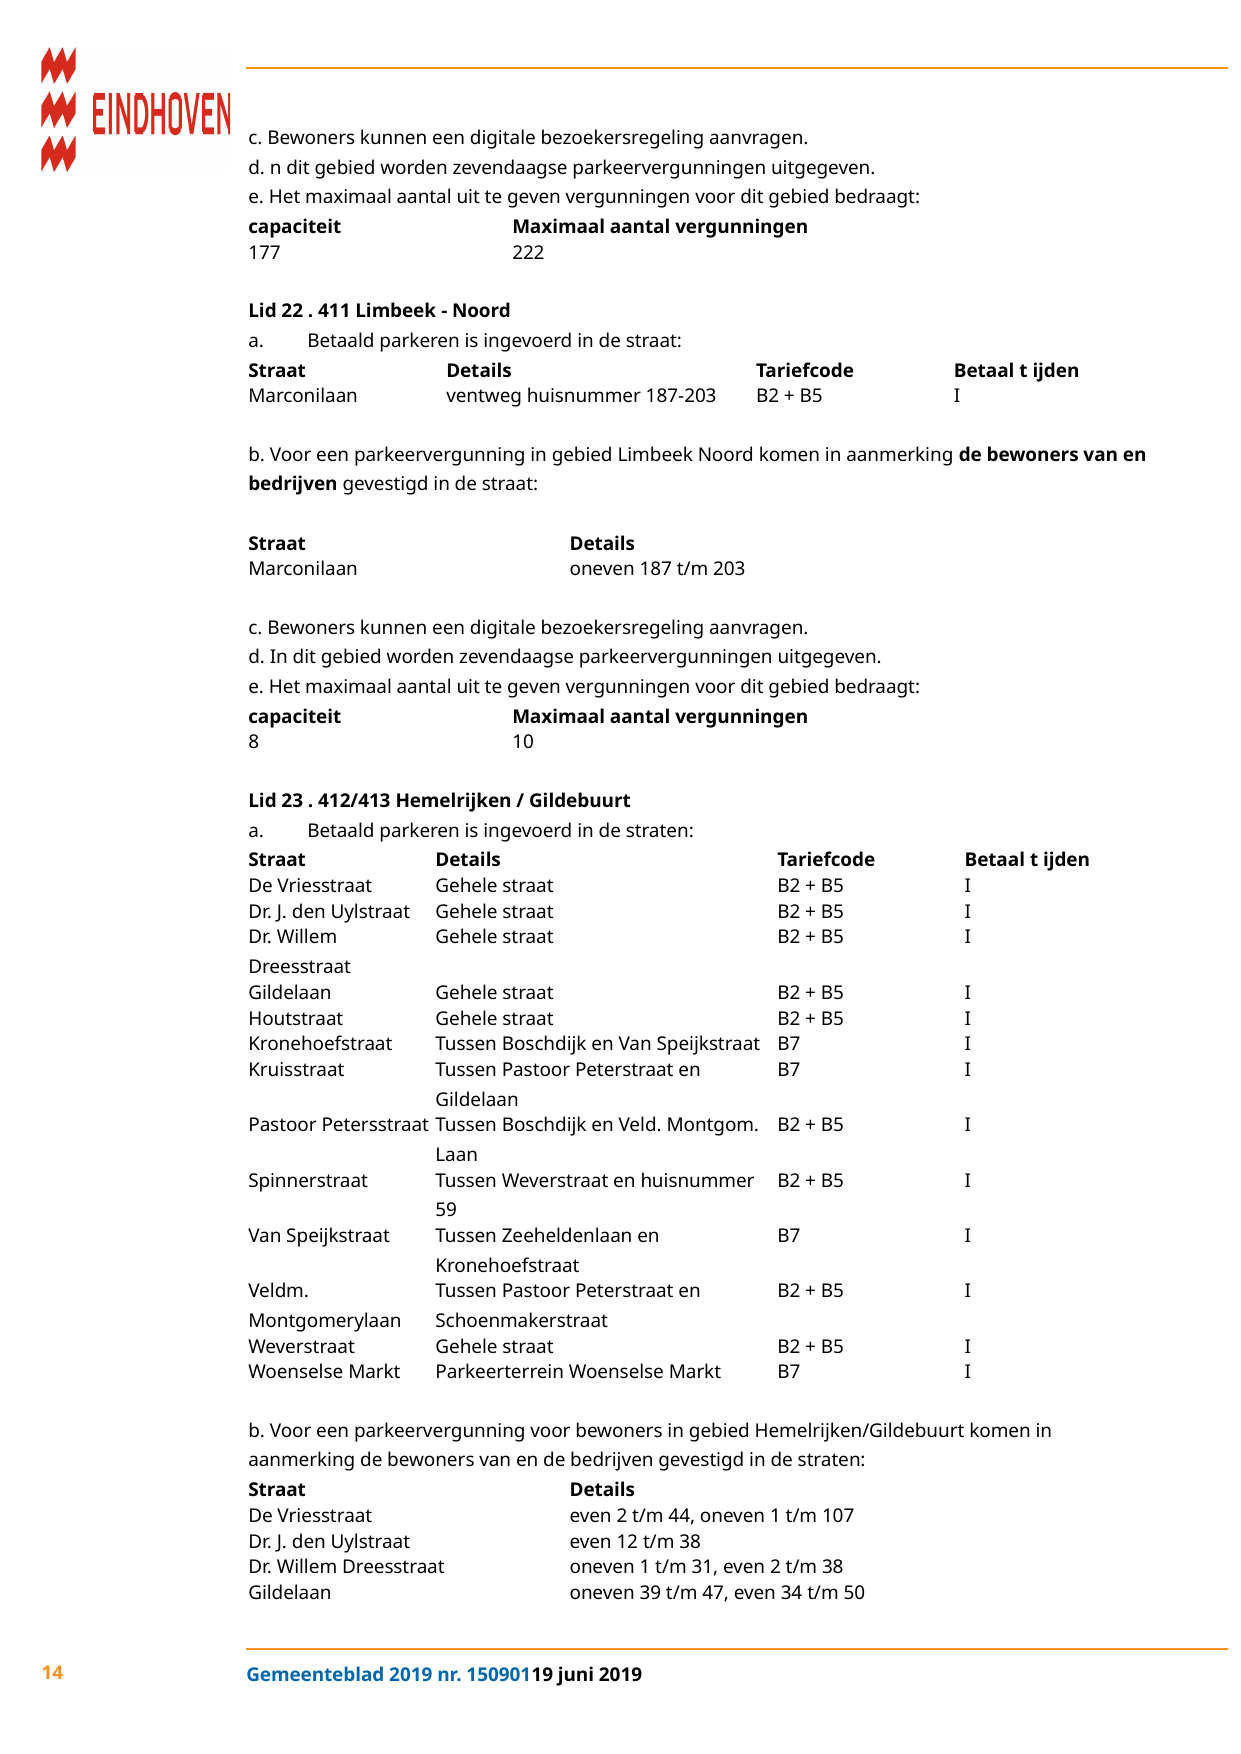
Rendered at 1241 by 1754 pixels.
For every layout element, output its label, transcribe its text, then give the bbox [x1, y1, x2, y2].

table_cell 10 [512, 729, 1152, 754]
picture [41, 47, 231, 172]
table_cell Dr. Willem Dreesstraat [248, 1554, 569, 1579]
table_cell Van Speijkstraat [248, 1222, 435, 1277]
table_cell Dr. Willem Dreesstraat [248, 924, 435, 979]
text b. Voor een parkeervergunning voor bewoners in gebied Hemelrijken/Gildebuurt komen in aanmerking de bewoners van en de bedrijven gevestigd in de straten: [248, 1417, 1152, 1472]
table_header Tariefcode [756, 357, 954, 382]
table_cell De Vriesstraat [248, 1502, 569, 1528]
table_cell Woenselse Markt [248, 1359, 435, 1384]
list Betaald parkeren is ingevoerd in de straat: [248, 327, 1152, 353]
table_cell Weverstraat [248, 1333, 435, 1358]
table_cell Gehele straat [435, 979, 777, 1005]
table_cell oneven 39 t/m 47, even 34 t/m 50 [569, 1579, 1152, 1605]
table_cell Kruisstraat [248, 1056, 435, 1112]
table_cell Tussen Boschdijk en Veld. Montgom. Laan [435, 1112, 777, 1167]
table_cell ventweg huisnummer 187-203 [446, 383, 756, 408]
table_cell even 2 t/m 44, oneven 1 t/m 107 [569, 1502, 1152, 1528]
table_header Details [446, 357, 756, 382]
table_cell I [964, 1333, 1152, 1358]
table_cell I [964, 898, 1152, 924]
table_cell Gehele straat [435, 1333, 777, 1358]
table_cell B2 + B5 [777, 979, 964, 1005]
table_cell I [964, 1112, 1152, 1167]
table_cell B2 + B5 [756, 383, 954, 408]
table_cell Pastoor Petersstraat [248, 1112, 435, 1167]
table_header Straat [248, 357, 446, 382]
table_cell B7 [777, 1359, 964, 1384]
table_cell B2 + B5 [777, 1112, 964, 1167]
table_cell Marconilaan [248, 383, 446, 408]
table_cell Tussen Zeeheldenlaan en Kronehoefstraat [435, 1222, 777, 1277]
table_cell Gehele straat [435, 924, 777, 979]
table_header Betaal t ijden [964, 847, 1152, 872]
table_header Straat [248, 530, 569, 556]
table_cell I [964, 1278, 1152, 1333]
table_cell oneven 187 t/m 203 [569, 556, 1152, 581]
table_cell I [964, 1359, 1152, 1384]
table_cell B2 + B5 [777, 1167, 964, 1222]
table_cell B2 + B5 [777, 1005, 964, 1031]
text Lid 22 . 411 Limbeek - Noord [248, 297, 1152, 323]
table_header Straat [248, 1476, 569, 1502]
table_cell Gehele straat [435, 872, 777, 898]
table_header Tariefcode [777, 847, 964, 872]
table_cell B7 [777, 1031, 964, 1056]
table_header Details [435, 847, 777, 872]
table_cell De Vriesstraat [248, 872, 435, 898]
table_cell I [954, 383, 1152, 408]
table_cell I [964, 1031, 1152, 1056]
list Betaald parkeren is ingevoerd in de straten: [248, 817, 1152, 843]
text e. Het maximaal aantal uit te geven vergunningen voor dit gebied bedraagt: [248, 183, 1152, 209]
table_header Maximaal aantal vergunningen [512, 703, 1152, 729]
table_cell Gehele straat [435, 898, 777, 924]
table_cell B2 + B5 [777, 872, 964, 898]
table_cell B7 [777, 1222, 964, 1277]
table_cell Tussen Boschdijk en Van Speijkstraat [435, 1031, 777, 1056]
table_cell 222 [512, 239, 1152, 265]
text d. In dit gebied worden zevendaagse parkeervergunningen uitgegeven. [248, 644, 1152, 669]
table_cell B7 [777, 1056, 964, 1112]
table_header Details [569, 530, 1152, 556]
text d. n dit gebied worden zevendaagse parkeervergunningen uitgegeven. [248, 154, 1152, 180]
table_cell I [964, 1222, 1152, 1277]
table_cell Tussen Pastoor Peterstraat en Schoenmakerstraat [435, 1278, 777, 1333]
text Lid 23 . 412/413 Hemelrijken / Gildebuurt [248, 787, 1152, 813]
table_cell I [964, 1005, 1152, 1031]
text c. Bewoners kunnen een digitale bezoekersregeling aanvragen. [248, 124, 1152, 150]
table_cell Dr. J. den Uylstraat [248, 898, 435, 924]
table_cell Tussen Pastoor Peterstraat en Gildelaan [435, 1056, 777, 1112]
table_cell B2 + B5 [777, 924, 964, 979]
table_cell 8 [248, 729, 512, 754]
table_cell Parkeerterrein Woenselse Markt [435, 1359, 777, 1384]
table_header capaciteit [248, 213, 512, 239]
table_cell Dr. J. den Uylstraat [248, 1528, 569, 1553]
table_cell I [964, 1167, 1152, 1222]
text b. Voor een parkeervergunning in gebied Limbeek Noord komen in aanmerking de bewoners van en bedrijven gevestigd in de straat: [248, 441, 1152, 496]
table_cell B2 + B5 [777, 898, 964, 924]
table_cell Veldm. Montgomerylaan [248, 1278, 435, 1333]
table_cell oneven 1 t/m 31, even 2 t/m 38 [569, 1554, 1152, 1579]
table_cell Tussen Weverstraat en huisnummer 59 [435, 1167, 777, 1222]
table_cell Kronehoefstraat [248, 1031, 435, 1056]
table_header capaciteit [248, 703, 512, 729]
table_cell 177 [248, 239, 512, 265]
text c. Bewoners kunnen een digitale bezoekersregeling aanvragen. [248, 614, 1152, 640]
table_header Maximaal aantal vergunningen [512, 213, 1152, 239]
table_header Straat [248, 847, 435, 872]
table_header Details [569, 1476, 1152, 1502]
text e. Het maximaal aantal uit te geven vergunningen voor dit gebied bedraagt: [248, 673, 1152, 699]
table_cell I [964, 979, 1152, 1005]
table_cell B2 + B5 [777, 1278, 964, 1333]
table_cell B2 + B5 [777, 1333, 964, 1358]
table_cell I [964, 924, 1152, 979]
table_cell even 12 t/m 38 [569, 1528, 1152, 1553]
table_cell Gildelaan [248, 1579, 569, 1605]
table_cell Spinnerstraat [248, 1167, 435, 1222]
table_header Betaal t ijden [954, 357, 1152, 382]
table_cell Gildelaan [248, 979, 435, 1005]
table_cell I [964, 1056, 1152, 1112]
table_cell Marconilaan [248, 556, 569, 581]
table_cell Gehele straat [435, 1005, 777, 1031]
table_cell Houtstraat [248, 1005, 435, 1031]
table_cell I [964, 872, 1152, 898]
